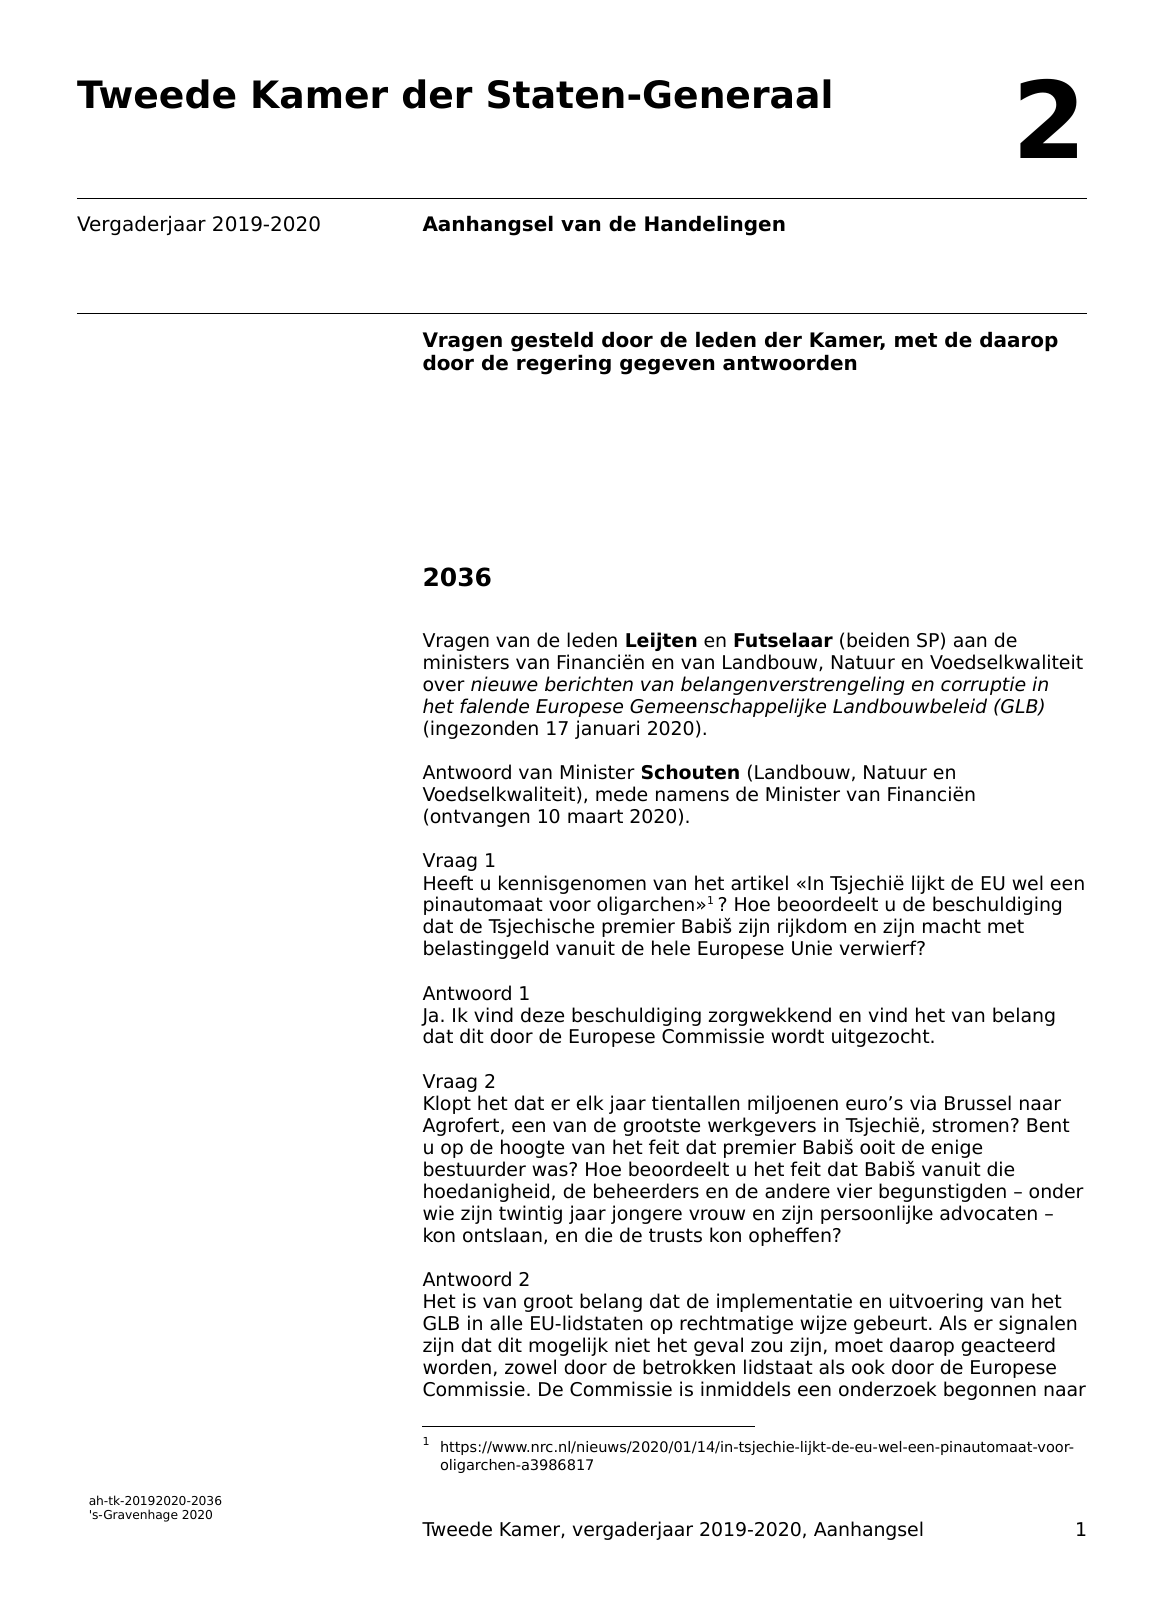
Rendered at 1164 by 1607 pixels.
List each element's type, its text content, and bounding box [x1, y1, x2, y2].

table_header Tweede Kamer der Staten-Generaal [77, 59, 886, 198]
table_cell Vragen gesteld door de leden der Kamer, met de daarop door de regering gegeven antwoorden [422, 314, 1087, 375]
table_cell Aanhangsel van de Handelingen [422, 199, 1087, 313]
text Antwoord 2 [422, 1269, 1087, 1291]
text Ja. Ik vind deze beschuldiging zorgwekkend en vind het van belang dat dit door de Europese Commissie wordt uitgezocht. [422, 1004, 1087, 1048]
text ah-tk-20192020-2036 [88, 1494, 323, 1508]
text Vraag 1 [422, 850, 1087, 872]
text Vraag 2 [422, 1071, 1087, 1093]
table_cell Vergaderjaar 2019-2020 [77, 199, 422, 313]
text Antwoord 1 [422, 982, 1087, 1004]
text Antwoord van Minister Schouten (Landbouw, Natuur en Voedselkwaliteit), mede namens de Minister van Financiën (ontvangen 10 maart 2020). [422, 762, 1087, 828]
text Het is van groot belang dat de implementatie en uitvoering van het GLB in alle EU-lidstaten op rechtmatige wijze gebeurt. Als er signalen zijn dat dit mogelijk niet het geval zou zijn, moet daarop geacteerd worden, zowel door de betrokken lidstaat als ook door de Europese Commissie. De Commissie is inmiddels een onderzoek begonnen naar [422, 1291, 1087, 1401]
text 2036 [422, 563, 1087, 592]
text Vragen van de leden Leijten en Futselaar (beiden SP) aan de ministers van Financiën en van Landbouw, Natuur en Voedselkwaliteit over nieuwe berichten van belangenverstrengeling en corruptie in het falende Europese Gemeenschappelijke Landbouwbeleid (GLB) (ingezonden 17 januari 2020). [422, 630, 1087, 740]
text Heeft u kennisgenomen van het artikel «In Tsjechië lijkt de EU wel een pinautomaat voor oligarchen»? Hoe beoordeelt u de beschuldiging dat de Tsjechische premier Babiš zijn rijkdom en zijn macht met belastinggeld vanuit de hele Europese Unie verwierf? [422, 872, 1087, 960]
text 's-Gravenhage 2020 [88, 1508, 323, 1522]
text https://www.nrc.nl/nieuws/2020/01/14/in-tsjechie-lijkt-de-eu-wel-een-pinautomaat-voor-oligarchen-a3986817 [422, 1435, 1087, 1474]
table_cell [77, 314, 422, 375]
table_header 2 [886, 59, 1087, 198]
text Klopt het dat er elk jaar tientallen miljoenen euro’s via Brussel naar Agrofert, een van de grootste werkgevers in Tsjechië, stromen? Bent u op de hoogte van het feit dat premier Babiš ooit de enige bestuurder was? Hoe beoordeelt u het feit dat Babiš vanuit die hoedanigheid, de beheerders en de andere vier begunstigden – onder wie zijn twintig jaar jongere vrouw en zijn persoonlijke advocaten – kon ontslaan, en die de trusts kon opheffen? [422, 1093, 1087, 1246]
